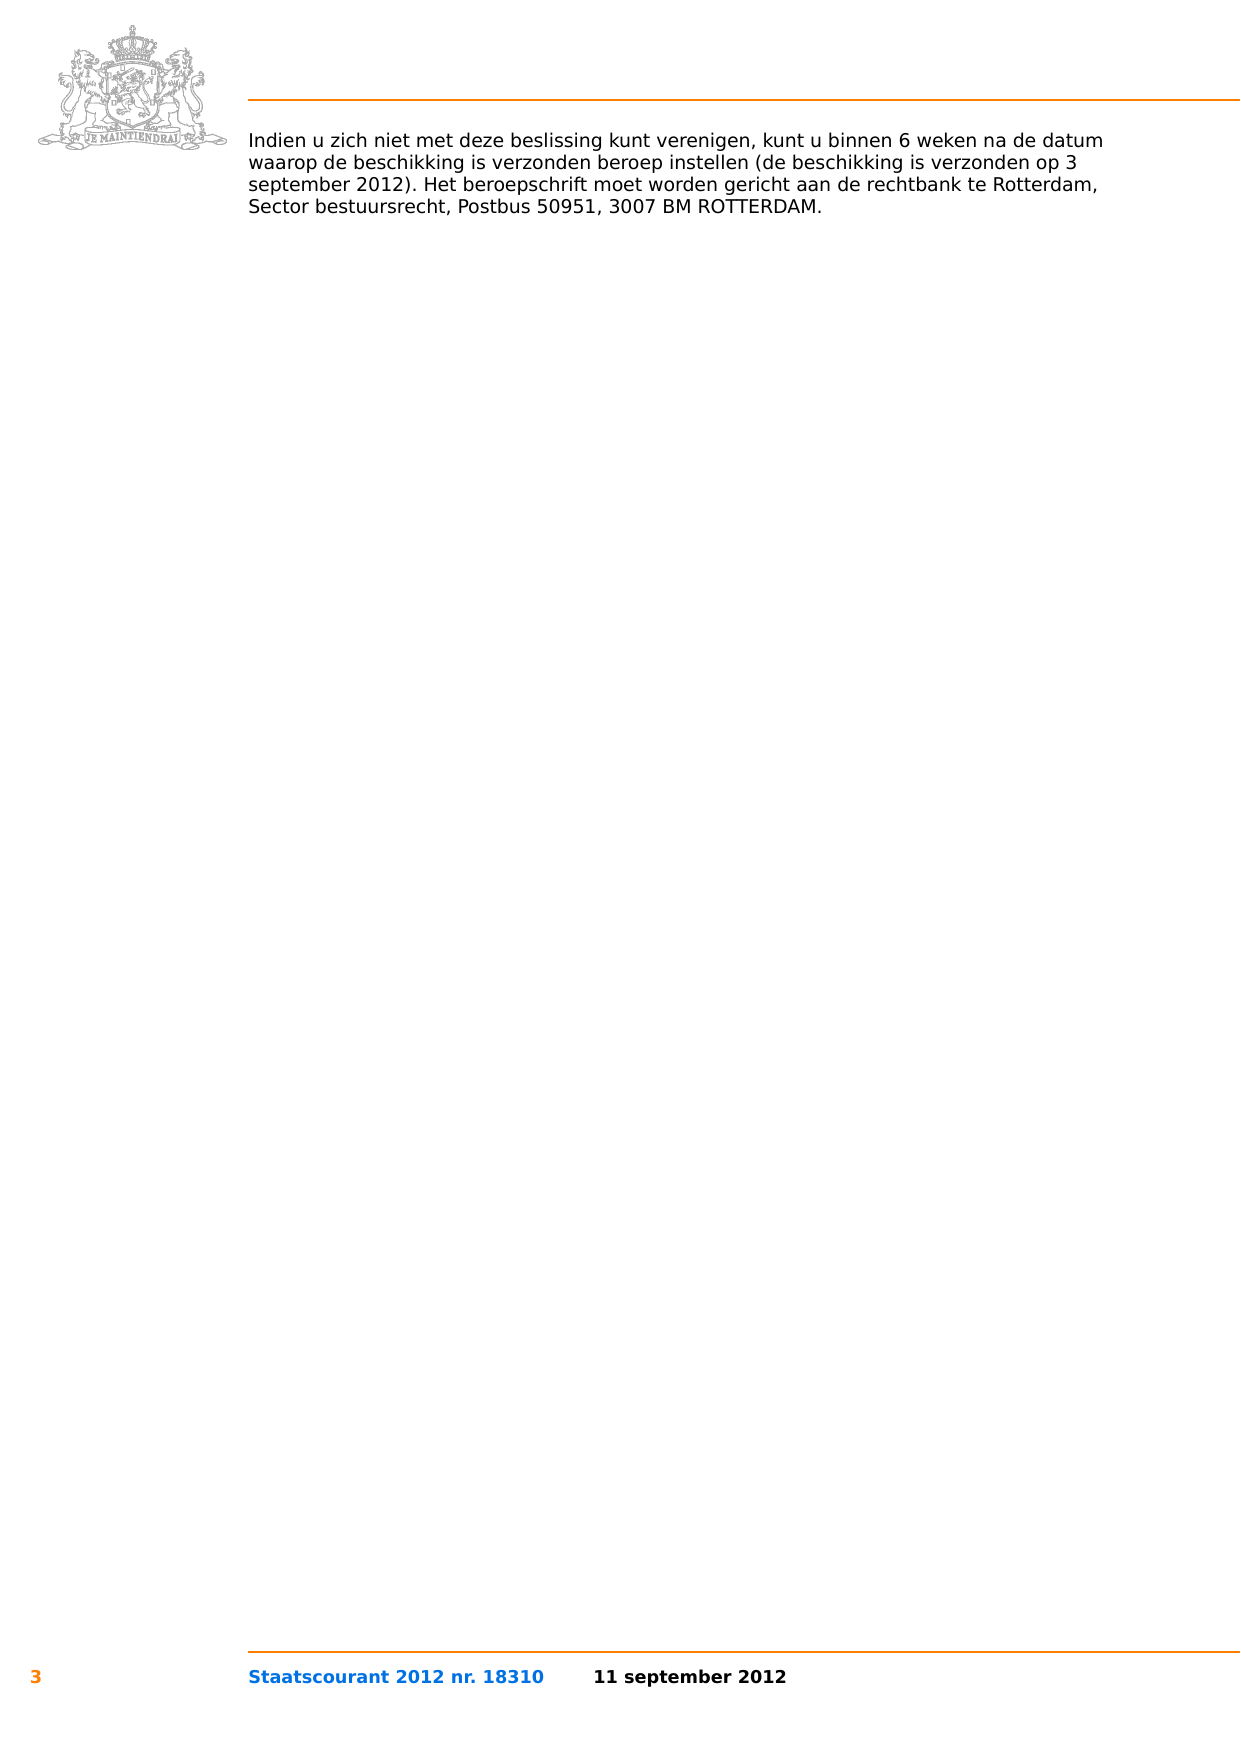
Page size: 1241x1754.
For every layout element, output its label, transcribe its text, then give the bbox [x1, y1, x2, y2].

text Indien u zich niet met deze beslissing kunt verenigen, kunt u binnen 6 weken na de datum waarop de beschikking is verzonden beroep instellen (de beschikking is verzonden op 3 september 2012). Het beroepschrift moet worden gericht aan de rechtbank te Rotterdam, Sector bestuursrecht, Postbus 50951, 3007 BM ROTTERDAM. [248, 130, 1163, 218]
picture [38, 25, 227, 150]
